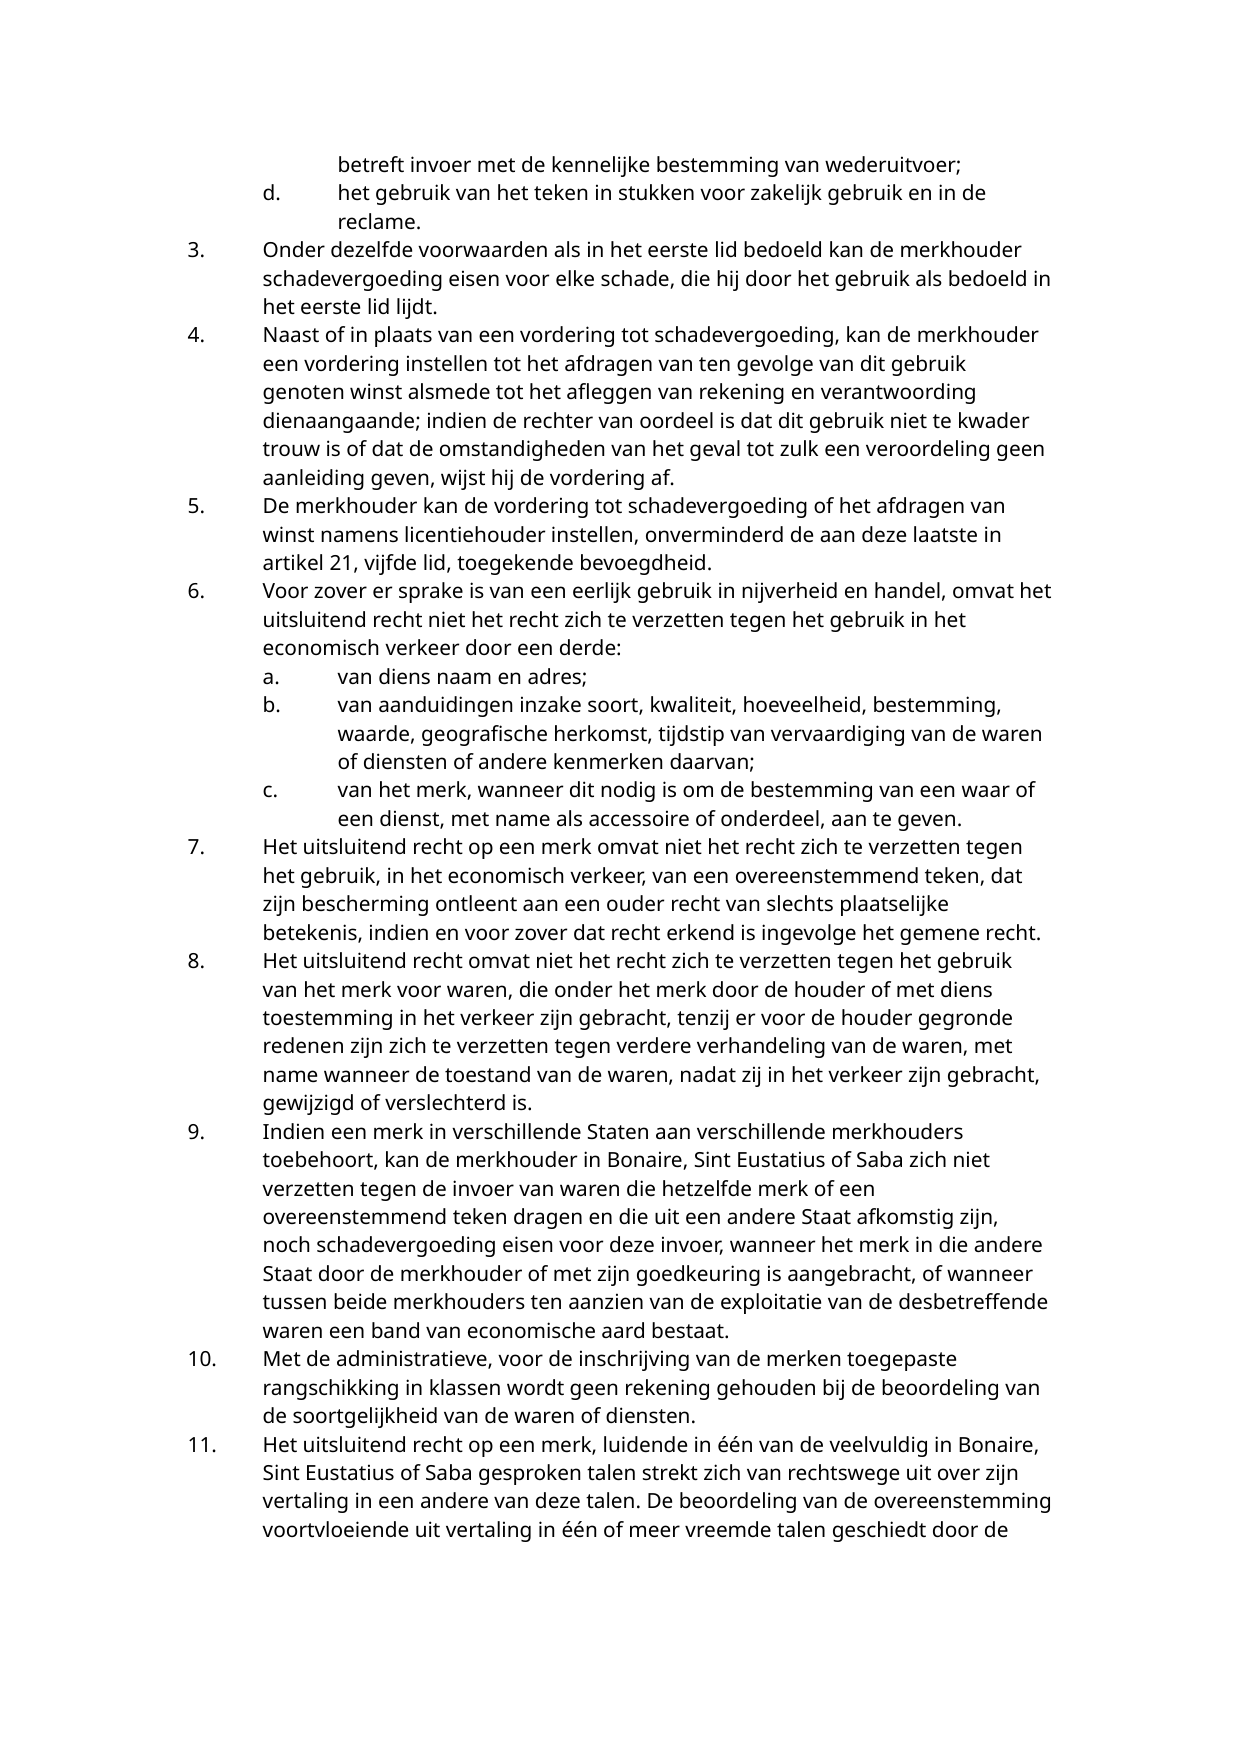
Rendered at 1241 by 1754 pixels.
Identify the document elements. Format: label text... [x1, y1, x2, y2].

list het gebruik van het teken in stukken voor zakelijk gebruik en in de reclame. [262, 178, 1053, 235]
list Het uitsluitend recht op een merk, luidende in één van de veelvuldig in Bonaire, Sint Eustatius of Saba gesproken talen strekt zich van rechtswege uit over zijn vertaling in een andere van deze talen. De beoordeling van de overeenstemming voortvloeiende uit vertaling in één of meer vreemde talen geschiedt door de [187, 1430, 1053, 1543]
list betreft invoer met de kennelijke bestemming van wederuitvoer; [262, 150, 1053, 178]
list Het uitsluitend recht omvat niet het recht zich te verzetten tegen het gebruik van het merk voor waren, die onder het merk door de houder of met diens toestemming in het verkeer zijn gebracht, tenzij er voor de houder gegronde redenen zijn zich te verzetten tegen verdere verhandeling van de waren, met name wanneer de toestand van de waren, nadat zij in het verkeer zijn gebracht, gewijzigd of verslechterd is. [187, 946, 1053, 1117]
list Het uitsluitend recht op een merk omvat niet het recht zich te verzetten tegen het gebruik, in het economisch verkeer, van een overeenstemmend teken, dat zijn bescherming ontleent aan een ouder recht van slechts plaatselijke betekenis, indien en voor zover dat recht erkend is ingevolge het gemene recht. [187, 832, 1053, 946]
list Indien een merk in verschillende Staten aan verschillende merkhouders toebehoort, kan de merkhouder in Bonaire, Sint Eustatius of Saba zich niet verzetten tegen de invoer van waren die hetzelfde merk of een overeenstemmend teken dragen en die uit een andere Staat afkomstig zijn, noch schadevergoeding eisen voor deze invoer, wanneer het merk in die andere Staat door de merkhouder of met zijn goedkeuring is aangebracht, of wanneer tussen beide merkhouders ten aanzien van de exploitatie van de desbetreffende waren een band van economische aard bestaat. [187, 1117, 1053, 1344]
list van diens naam en adres; [262, 662, 1053, 690]
list van aanduidingen inzake soort, kwaliteit, hoeveelheid, bestemming, waarde, geografische herkomst, tijdstip van vervaardiging van de waren of diensten of andere kenmerken daarvan; [262, 690, 1053, 776]
list Met de administratieve, voor de inschrijving van de merken toegepaste rangschikking in klassen wordt geen rekening gehouden bij de beoordeling van de soortgelijkheid van de waren of diensten. [187, 1344, 1053, 1430]
list Voor zover er sprake is van een eerlijk gebruik in nijverheid en handel, omvat het uitsluitend recht niet het recht zich te verzetten tegen het gebruik in het economisch verkeer door een derde: [187, 577, 1053, 662]
list Naast of in plaats van een vordering tot schadevergoeding, kan de merkhouder een vordering instellen tot het afdragen van ten gevolge van dit gebruik genoten winst alsmede tot het afleggen van rekening en verantwoording dienaangaande; indien de rechter van oordeel is dat dit gebruik niet te kwader trouw is of dat de omstandigheden van het geval tot zulk een veroordeling geen aanleiding geven, wijst hij de vordering af. [187, 321, 1053, 491]
list De merkhouder kan de vordering tot schadevergoeding of het afdragen van winst namens licentiehouder instellen, onverminderd de aan deze laatste in artikel 21, vijfde lid, toegekende bevoegdheid. [187, 491, 1053, 577]
list van het merk, wanneer dit nodig is om de bestemming van een waar of een dienst, met name als accessoire of onderdeel, aan te geven. [262, 776, 1053, 832]
list Onder dezelfde voorwaarden als in het eerste lid bedoeld kan de merkhouder schadevergoeding eisen voor elke schade, die hij door het gebruik als bedoeld in het eerste lid lijdt. [187, 235, 1053, 321]
